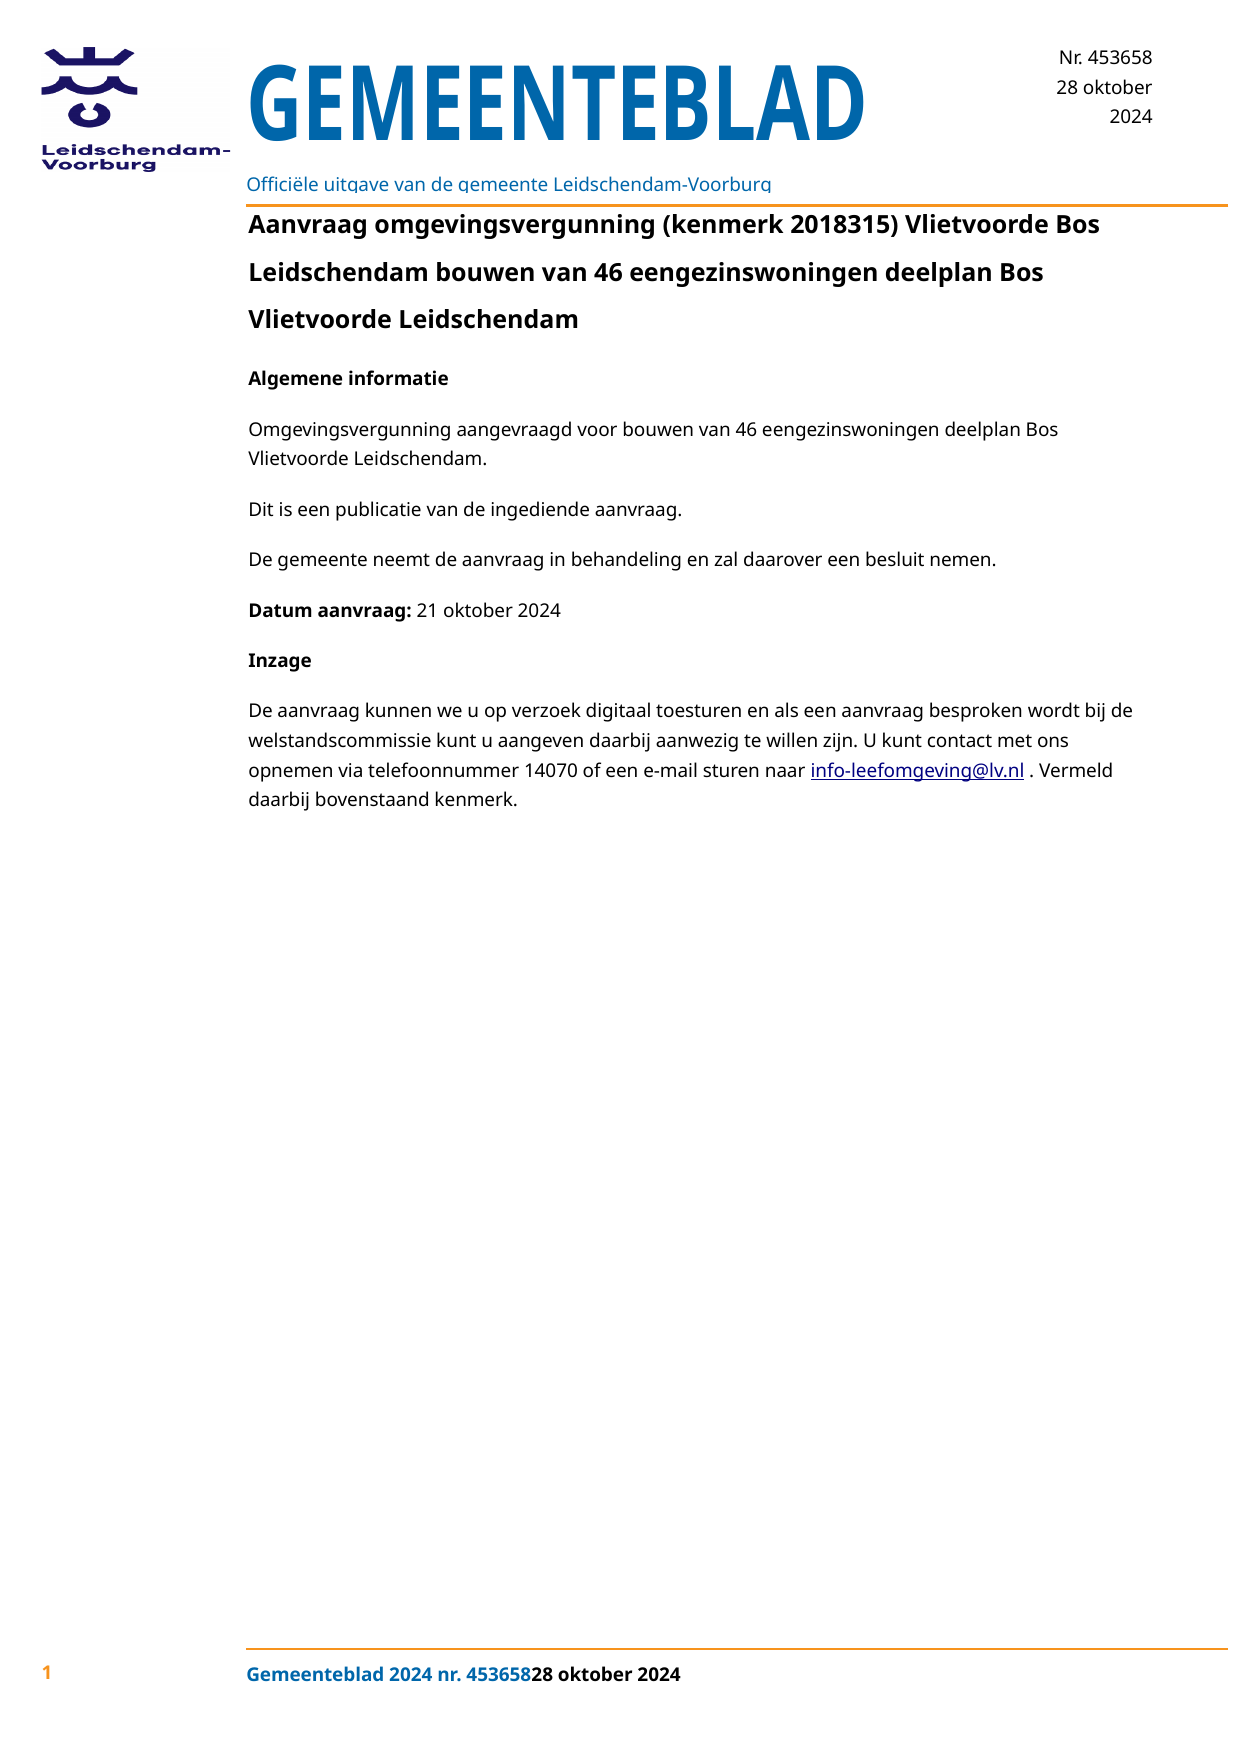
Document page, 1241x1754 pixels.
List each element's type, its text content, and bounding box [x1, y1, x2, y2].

picture [41, 47, 231, 172]
text Omgevingsvergunning aangevraagd voor bouwen van 46 eengezinswoningen deelplan Bos Vlietvoorde Leidschendam. [248, 416, 1152, 471]
text Algemene informatie [248, 366, 1152, 391]
text Dit is een publicatie van de ingediende aanvraag. [248, 496, 1152, 522]
text De gemeente neemt de aanvraag in behandeling en zal daarover een besluit nemen. [248, 546, 1152, 572]
text Aanvraag omgevingsvergunning (kenmerk 2018315) Vlietvoorde Bos Leidschendam bouwen van 46 eengezinswoningen deelplan Bos Vlietvoorde Leidschendam [248, 207, 1152, 336]
text De aanvraag kunnen we u op verzoek digitaal toesturen en als een aanvraag besproken wordt bij de welstandscommissie kunt u aangeven daarbij aanwezig te willen zijn. U kunt contact met ons opnemen via telefoonnummer 14070 of een e-mail sturen naar info-leefomgeving@lv.nl . Vermeld daarbij bovenstaand kenmerk. [248, 698, 1152, 812]
text Inzage [248, 647, 1152, 673]
text Datum aanvraag: 21 oktober 2024 [248, 597, 1152, 622]
